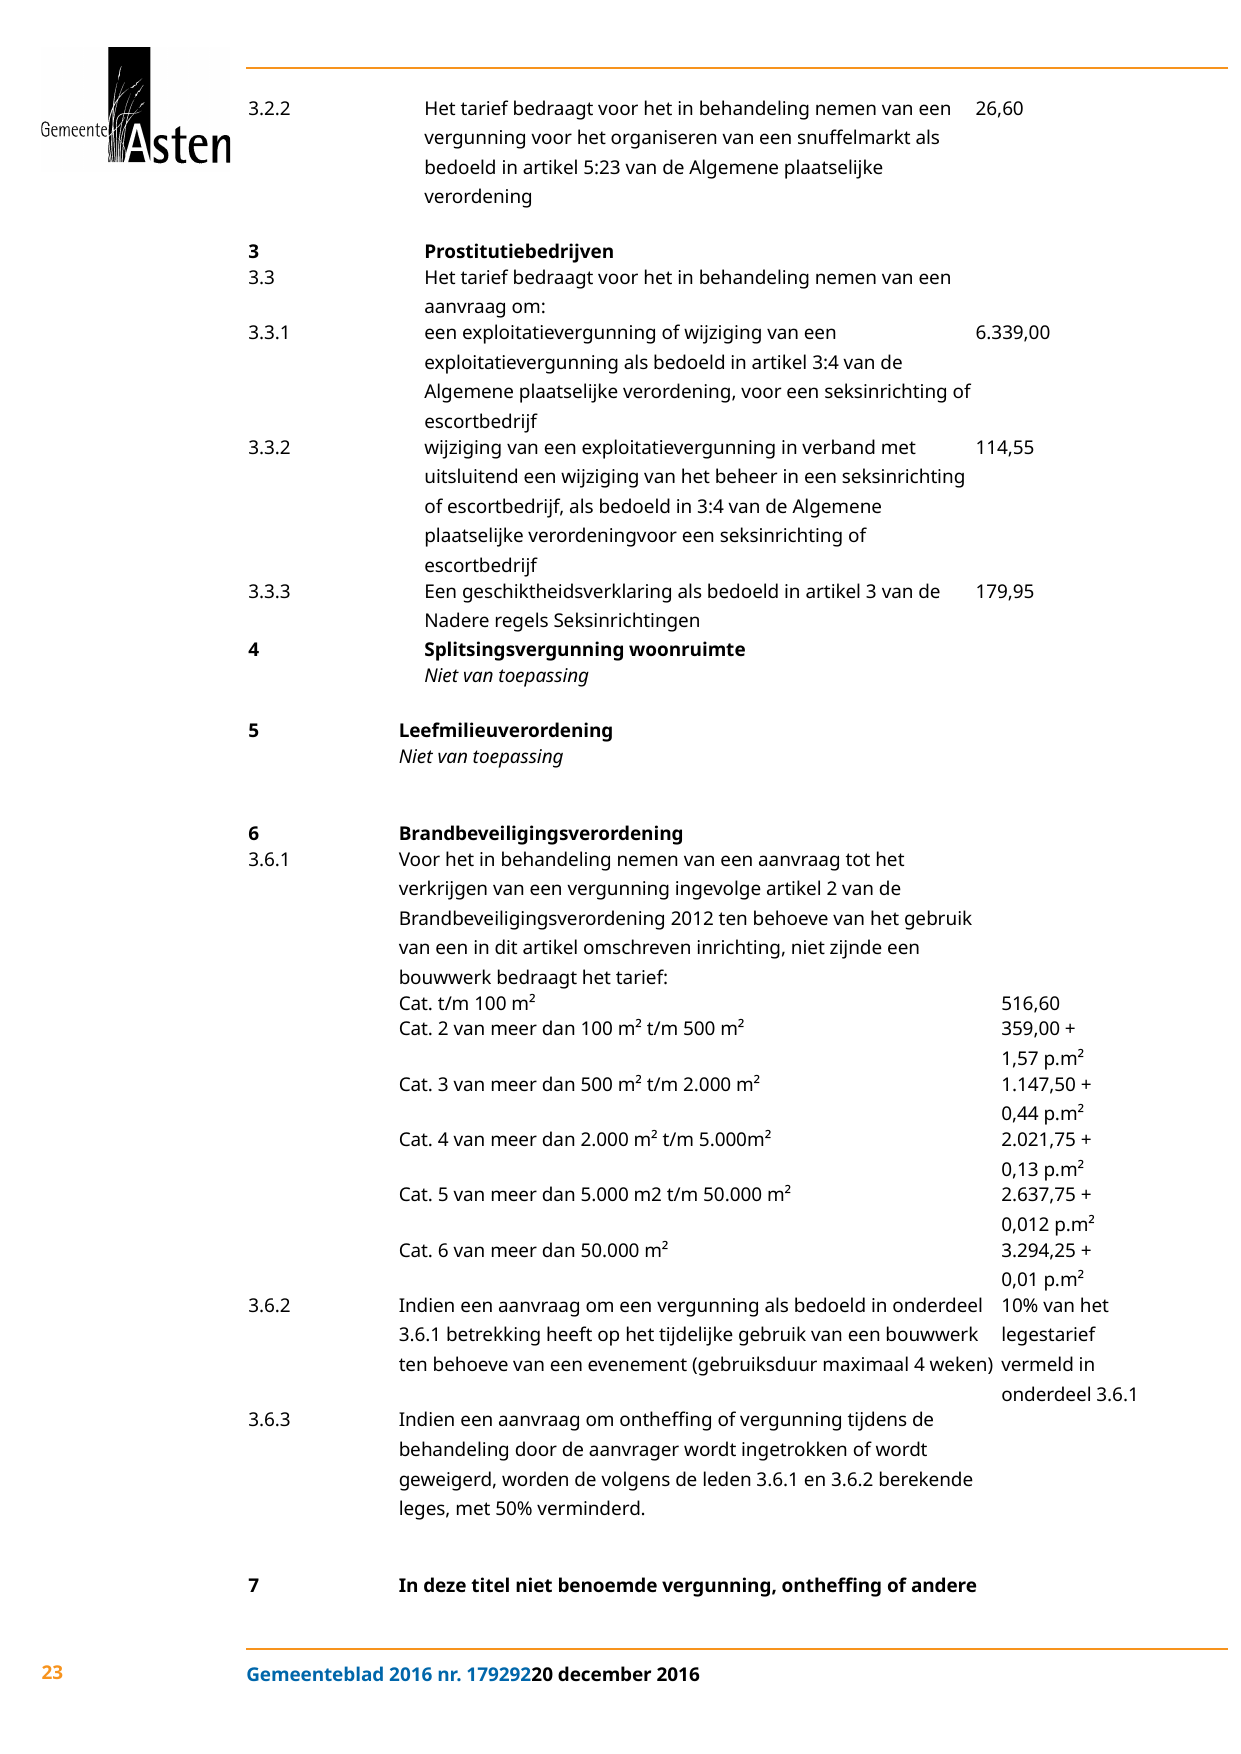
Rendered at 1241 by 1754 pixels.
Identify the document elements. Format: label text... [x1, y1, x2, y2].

table_cell Het tarief bedraagt voor het in behandeling nemen van een aanvraag om: [424, 264, 975, 319]
table_header [975, 238, 1152, 264]
table_cell Voor het in behandeling nemen van een aanvraag tot het verkrijgen van een vergunning ingevolge artikel 2 van de Brandbeveiligingsverordening 2012 ten behoeve van het gebruik van een in dit artikel omschreven inrichting, niet zijnde een bouwwerk bedraagt het tarief: [399, 846, 1001, 990]
table_cell [399, 769, 1001, 794]
table_cell 2.021,75 + 0,13 p.m² [1001, 1126, 1152, 1181]
table_cell [1001, 769, 1152, 794]
table_cell [248, 662, 424, 688]
table_header [975, 637, 1152, 662]
table_cell [424, 688, 975, 714]
table_cell [248, 1547, 549, 1572]
table_cell Cat. 6 van meer dan 50.000 m² [399, 1237, 1001, 1292]
table_cell 3.3.1 [248, 319, 424, 434]
table_cell [248, 990, 398, 1016]
table_cell [248, 1521, 398, 1547]
table_cell [975, 264, 1152, 319]
table_cell 3.3 [248, 264, 424, 319]
table_header [1001, 717, 1152, 743]
table_header 3 [248, 238, 424, 264]
table_cell 359,00 + 1,57 p.m² [1001, 1016, 1152, 1071]
table_cell Niet van toepassing [424, 662, 975, 688]
table_cell [248, 1237, 398, 1292]
table_header Leefmilieuverordening [399, 717, 1001, 743]
table_cell [248, 1016, 398, 1071]
table_cell [424, 209, 975, 235]
table_cell 114,55 [975, 434, 1152, 578]
table_cell 3.6.1 [248, 846, 398, 990]
table_cell [975, 688, 1152, 714]
table_cell [975, 209, 1152, 235]
table_header Prostitutiebedrijven [424, 238, 975, 264]
table_cell Cat. t/m 100 m² [399, 990, 1001, 1016]
table_cell 3.2.2 [248, 95, 424, 209]
table_cell 3.6.2 [248, 1292, 398, 1407]
table_cell 26,60 [975, 95, 1152, 209]
table_header 5 [248, 717, 398, 743]
table_cell 2.637,75 + 0,012 p.m² [1001, 1181, 1152, 1237]
table_cell 516,60 [1001, 990, 1152, 1016]
table_cell [248, 769, 398, 794]
table_cell [248, 1181, 398, 1237]
table_cell 10% van het legestarief vermeld in onderdeel 3.6.1 [1001, 1292, 1152, 1407]
table_cell [975, 662, 1152, 688]
table_cell Cat. 4 van meer dan 2.000 m² t/m 5.000m² [399, 1126, 1001, 1181]
table_cell Brandbeveiligingsverordening [399, 820, 1001, 846]
table_cell 6.339,00 [975, 319, 1152, 434]
table_cell 3.3.2 [248, 434, 424, 578]
table_cell [248, 794, 549, 820]
table_cell 1.147,50 + 0,44 p.m² [1001, 1071, 1152, 1126]
table_cell [1001, 1573, 1152, 1598]
table_header 4 [248, 637, 424, 662]
table_cell Indien een aanvraag om ontheffing of vergunning tijdens de behandeling door de aanvrager wordt ingetrokken of wordt geweigerd, worden de volgens de leden 3.6.1 en 3.6.2 berekende leges, met 50% verminderd. [399, 1407, 1001, 1521]
table_cell Niet van toepassing [399, 743, 1001, 768]
table_cell Een geschiktheidsverklaring als bedoeld in artikel 3 van de Nadere regels Seksinrichtingen [424, 578, 975, 633]
table_cell [1001, 846, 1152, 990]
table_cell [1001, 1407, 1152, 1521]
table_cell 3.6.3 [248, 1407, 398, 1521]
table_cell [248, 209, 424, 235]
table_cell 3.3.3 [248, 578, 424, 633]
table_cell 6 [248, 820, 398, 846]
table_cell Cat. 5 van meer dan 5.000 m2 t/m 50.000 m² [399, 1181, 1001, 1237]
picture [41, 47, 231, 172]
table_cell Cat. 3 van meer dan 500 m² t/m 2.000 m² [399, 1071, 1001, 1126]
table_cell wijziging van een exploitatievergunning in verband met uitsluitend een wijziging van het beheer in een seksinrichting of escortbedrijf, als bedoeld in 3:4 van de Algemene plaatselijke verordeningvoor een seksinrichting of escortbedrijf [424, 434, 975, 578]
table_cell In deze titel niet benoemde vergunning, ontheffing of andere [399, 1573, 1001, 1598]
table_cell [1001, 1521, 1152, 1547]
table_cell [1001, 743, 1152, 768]
table_cell Indien een aanvraag om een vergunning als bedoeld in onderdeel 3.6.1 betrekking heeft op het tijdelijke gebruik van een bouwwerk ten behoeve van een evenement (gebruiksduur maximaal 4 weken) [399, 1292, 1001, 1407]
table_cell [248, 688, 424, 714]
table_cell [399, 1521, 1001, 1547]
table_cell [248, 1071, 398, 1126]
table_cell [248, 743, 398, 768]
table_cell 179,95 [975, 578, 1152, 633]
table_cell 3.294,25 + 0,01 p.m² [1001, 1237, 1152, 1292]
table_cell een exploitatievergunning of wijziging van een exploitatievergunning als bedoeld in artikel 3:4 van de Algemene plaatselijke verordening, voor een seksinrichting of escortbedrijf [424, 319, 975, 434]
table_cell Cat. 2 van meer dan 100 m² t/m 500 m² [399, 1016, 1001, 1071]
table_cell Het tarief bedraagt voor het in behandeling nemen van een vergunning voor het organiseren van een snuffelmarkt als bedoeld in artikel 5:23 van de Algemene plaatselijke verordening [424, 95, 975, 209]
table_cell [1001, 820, 1152, 846]
table_cell [248, 1126, 398, 1181]
table_cell 7 [248, 1573, 398, 1598]
table_header Splitsingsvergunning woonruimte [424, 637, 975, 662]
